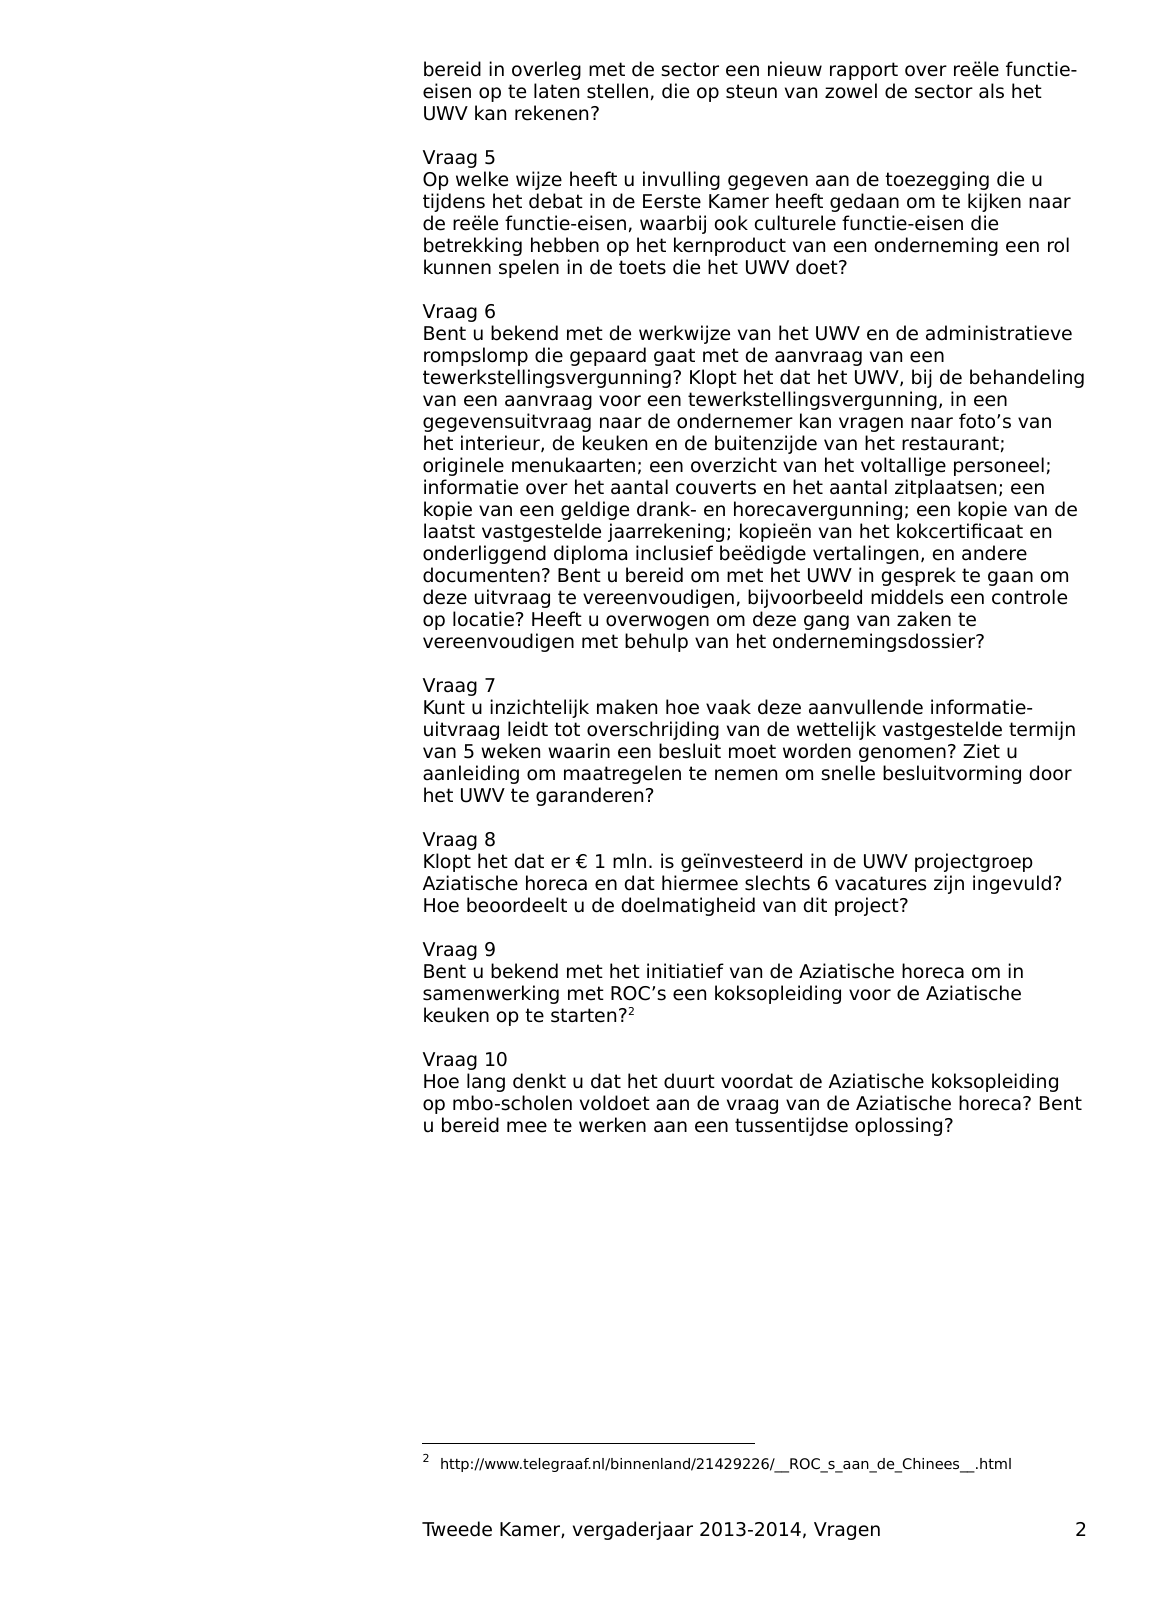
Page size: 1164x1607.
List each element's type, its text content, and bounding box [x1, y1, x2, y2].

text Vraag 9 [422, 939, 1087, 961]
text Vraag 6 [422, 301, 1087, 323]
text Op welke wijze heeft u invulling gegeven aan de toezegging die u tijdens het debat in de Eerste Kamer heeft gedaan om te kijken naar de reële functie-eisen, waarbij ook culturele functie-eisen die betrekking hebben op het kernproduct van een onderneming een rol kunnen spelen in de toets die het UWV doet? [422, 169, 1087, 279]
text Vraag 8 [422, 829, 1087, 851]
text Kunt u inzichtelijk maken hoe vaak deze aanvullende informatie-uitvraag leidt tot overschrijding van de wettelijk vastgestelde termijn van 5 weken waarin een besluit moet worden genomen? Ziet u aanleiding om maatregelen te nemen om snelle besluitvorming door het UWV te garanderen? [422, 697, 1087, 807]
text Vraag 7 [422, 675, 1087, 697]
text http://www.telegraaf.nl/binnenland/21429226/__ROC_s_aan_de_Chinees__.html [422, 1452, 1087, 1474]
text Bent u bekend met het initiatief van de Aziatische horeca om in samenwerking met ROC’s een koksopleiding voor de Aziatische keuken op te starten? [422, 961, 1087, 1027]
text Bent u bekend met de werkwijze van het UWV en de administratieve rompslomp die gepaard gaat met de aanvraag van een tewerkstellingsvergunning? Klopt het dat het UWV, bij de behandeling van een aanvraag voor een tewerkstellingsvergunning, in een gegevensuitvraag naar de ondernemer kan vragen naar foto’s van het interieur, de keuken en de buitenzijde van het restaurant; originele menukaarten; een overzicht van het voltallige personeel; informatie over het aantal couverts en het aantal zitplaatsen; een kopie van een geldige drank- en horecavergunning; een kopie van de laatst vastgestelde jaarrekening; kopieën van het kokcertificaat en onderliggend diploma inclusief beëdigde vertalingen, en andere documenten? Bent u bereid om met het UWV in gesprek te gaan om deze uitvraag te vereenvoudigen, bijvoorbeeld middels een controle op locatie? Heeft u overwogen om deze gang van zaken te vereenvoudigen met behulp van het ondernemingsdossier? [422, 323, 1087, 653]
text Hoe lang denkt u dat het duurt voordat de Aziatische koksopleiding op mbo-scholen voldoet aan de vraag van de Aziatische horeca? Bent u bereid mee te werken aan een tussentijdse oplossing? [422, 1071, 1087, 1137]
text bereid in overleg met de sector een nieuw rapport over reële functie-eisen op te laten stellen, die op steun van zowel de sector als het UWV kan rekenen? [422, 59, 1087, 125]
text Klopt het dat er € 1 mln. is geïnvesteerd in de UWV projectgroep Aziatische horeca en dat hiermee slechts 6 vacatures zijn ingevuld? Hoe beoordeelt u de doelmatigheid van dit project? [422, 851, 1087, 917]
text Vraag 10 [422, 1049, 1087, 1071]
text Vraag 5 [422, 147, 1087, 169]
